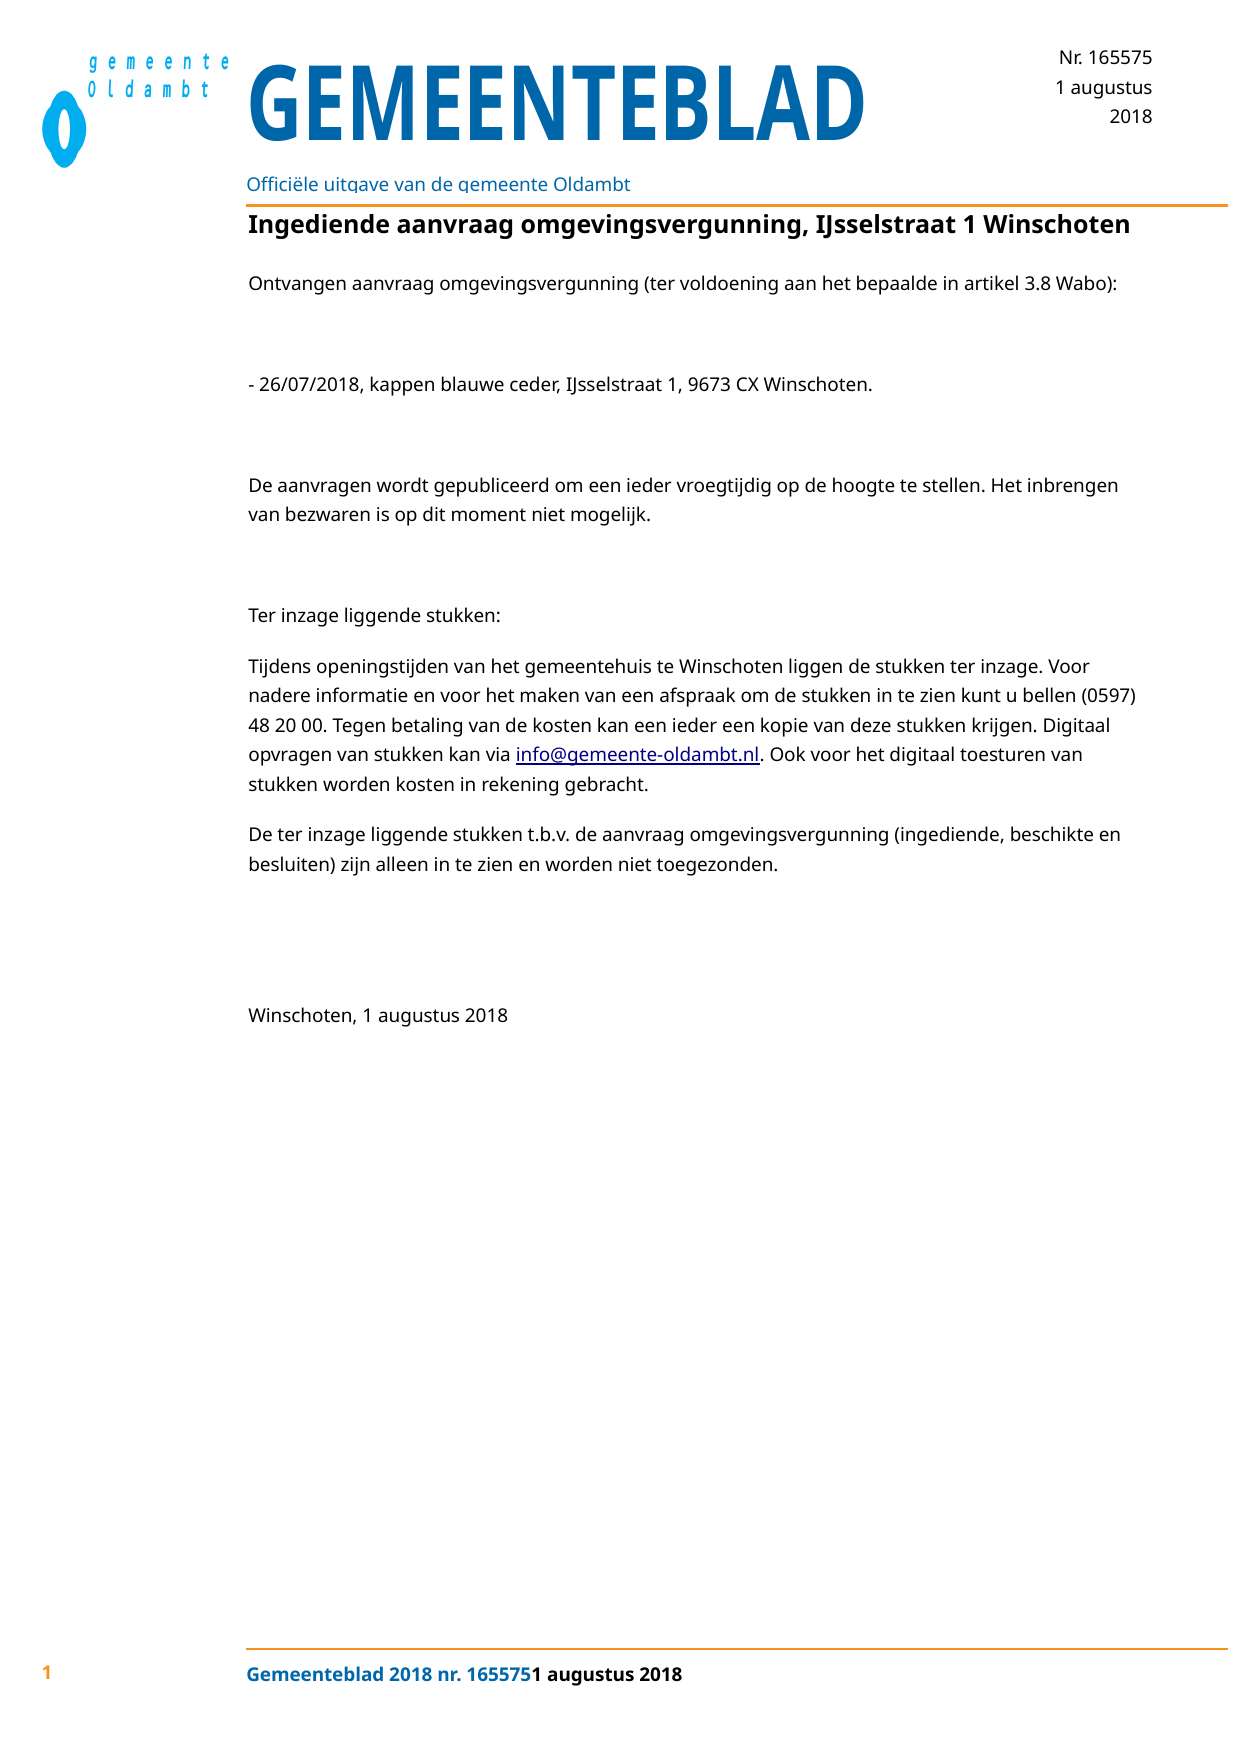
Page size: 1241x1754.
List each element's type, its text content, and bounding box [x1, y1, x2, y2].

text Ter inzage liggende stukken: [248, 602, 1152, 628]
text Ontvangen aanvraag omgevingsvergunning (ter voldoening aan het bepaalde in artikel 3.8 Wabo): [248, 270, 1152, 296]
text Ingediende aanvraag omgevingsvergunning, IJsselstraat 1 Winschoten [248, 207, 1152, 241]
text - 26/07/2018, kappen blauwe ceder, IJsselstraat 1, 9673 CX Winschoten. [248, 371, 1152, 397]
text De ter inzage liggende stukken t.b.v. de aanvraag omgevingsvergunning (ingediende, beschikte en besluiten) zijn alleen in te zien en worden niet toegezonden. [248, 822, 1152, 877]
text De aanvragen wordt gepubliceerd om een ieder vroegtijdig op de hoogte te stellen. Het inbrengen van bezwaren is op dit moment niet mogelijk. [248, 472, 1152, 527]
text Tijdens openingstijden van het gemeentehuis te Winschoten liggen de stukken ter inzage. Voor nadere informatie en voor het maken van een afspraak om de stukken in te zien kunt u bellen (0597) 48 20 00. Tegen betaling van de kosten kan een ieder een kopie van deze stukken krijgen. Digitaal opvragen van stukken kan via info@gemeente-oldambt.nl. Ook voor het digitaal toesturen van stukken worden kosten in rekening gebracht. [248, 653, 1152, 797]
picture [41, 47, 231, 172]
text Winschoten, 1 augustus 2018 [248, 1002, 1152, 1028]
